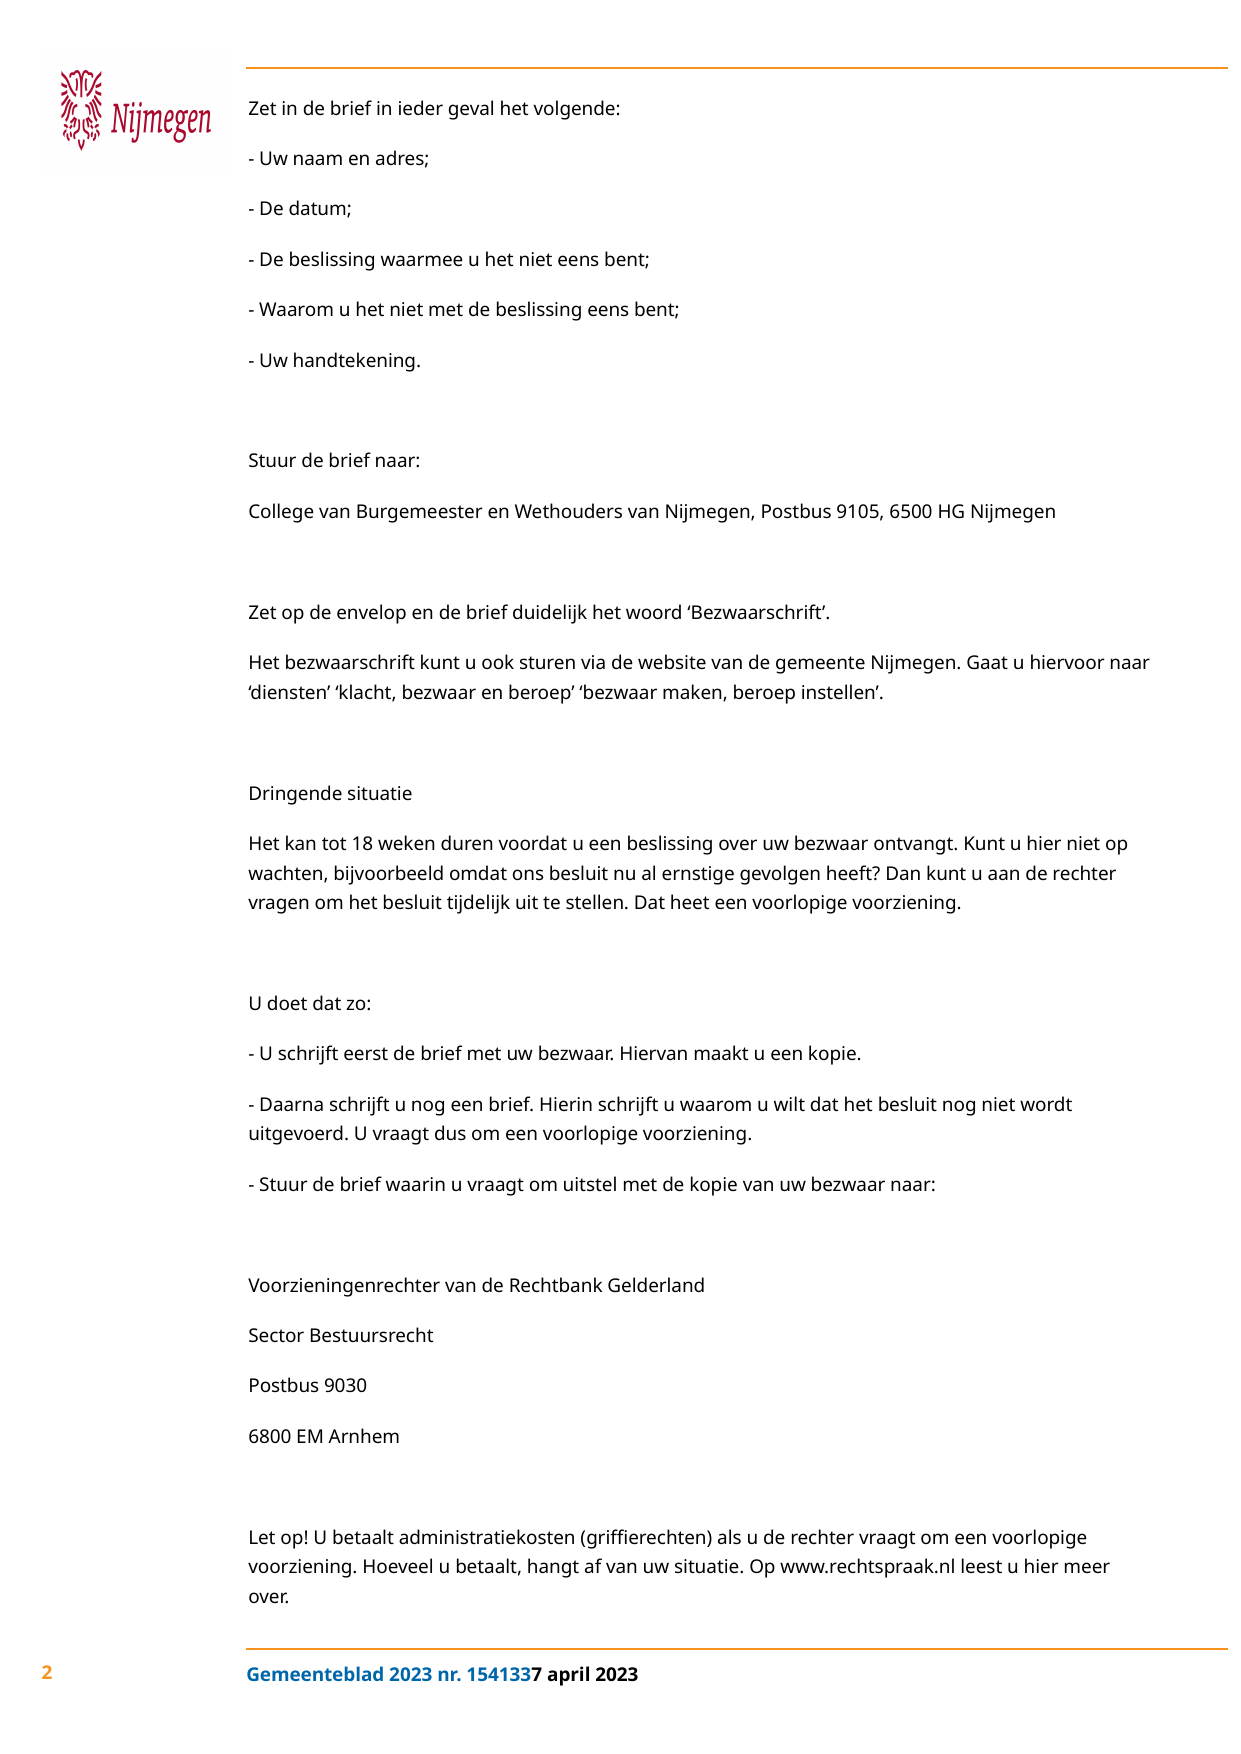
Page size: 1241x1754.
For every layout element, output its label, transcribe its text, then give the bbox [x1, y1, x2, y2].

text - De datum; [248, 196, 1152, 221]
text Voorzieningenrechter van de Rechtbank Gelderland [248, 1272, 1152, 1298]
text - Stuur de brief waarin u vraagt om uitstel met de kopie van uw bezwaar naar: [248, 1171, 1152, 1197]
text Het bezwaarschrift kunt u ook sturen via de website van de gemeente Nijmegen. Gaat u hiervoor naar ‘diensten’ ‘klacht, bezwaar en beroep’ ‘bezwaar maken, beroep instellen’. [248, 649, 1152, 705]
text Sector Bestuursrecht [248, 1322, 1152, 1348]
text - Uw handtekening. [248, 347, 1152, 373]
text Let op! U betaalt administratiekosten (griffierechten) als u de rechter vraagt om een voorlopige voorziening. Hoeveel u betaalt, hangt af van uw situatie. Op www.rechtspraak.nl leest u hier meer over. [248, 1524, 1152, 1609]
picture [41, 47, 231, 172]
text - De beslissing waarmee u het niet eens bent; [248, 246, 1152, 272]
text College van Burgemeester en Wethouders van Nijmegen, Postbus 9105, 6500 HG Nijmegen [248, 498, 1152, 524]
text - Uw naam en adres; [248, 145, 1152, 171]
text Het kan tot 18 weken duren voordat u een beslissing over uw bezwaar ontvangt. Kunt u hier niet op wachten, bijvoorbeeld omdat ons besluit nu al ernstige gevolgen heeft? Dan kunt u aan de rechter vragen om het besluit tijdelijk uit te stellen. Dat heet een voorlopige voorziening. [248, 830, 1152, 915]
text Stuur de brief naar: [248, 448, 1152, 473]
text Dringende situatie [248, 780, 1152, 806]
text - U schrijft eerst de brief met uw bezwaar. Hiervan maakt u een kopie. [248, 1041, 1152, 1066]
text 6800 EM Arnhem [248, 1423, 1152, 1449]
text Zet op de envelop en de brief duidelijk het woord ‘Bezwaarschrift’. [248, 599, 1152, 625]
text - Daarna schrijft u nog een brief. Hierin schrijft u waarom u wilt dat het besluit nog niet wordt uitgevoerd. U vraagt dus om een voorlopige voorziening. [248, 1091, 1152, 1146]
text Postbus 9030 [248, 1373, 1152, 1398]
text U doet dat zo: [248, 990, 1152, 1016]
text Zet in de brief in ieder geval het volgende: [248, 95, 1152, 121]
text - Waarom u het niet met de beslissing eens bent; [248, 296, 1152, 322]
